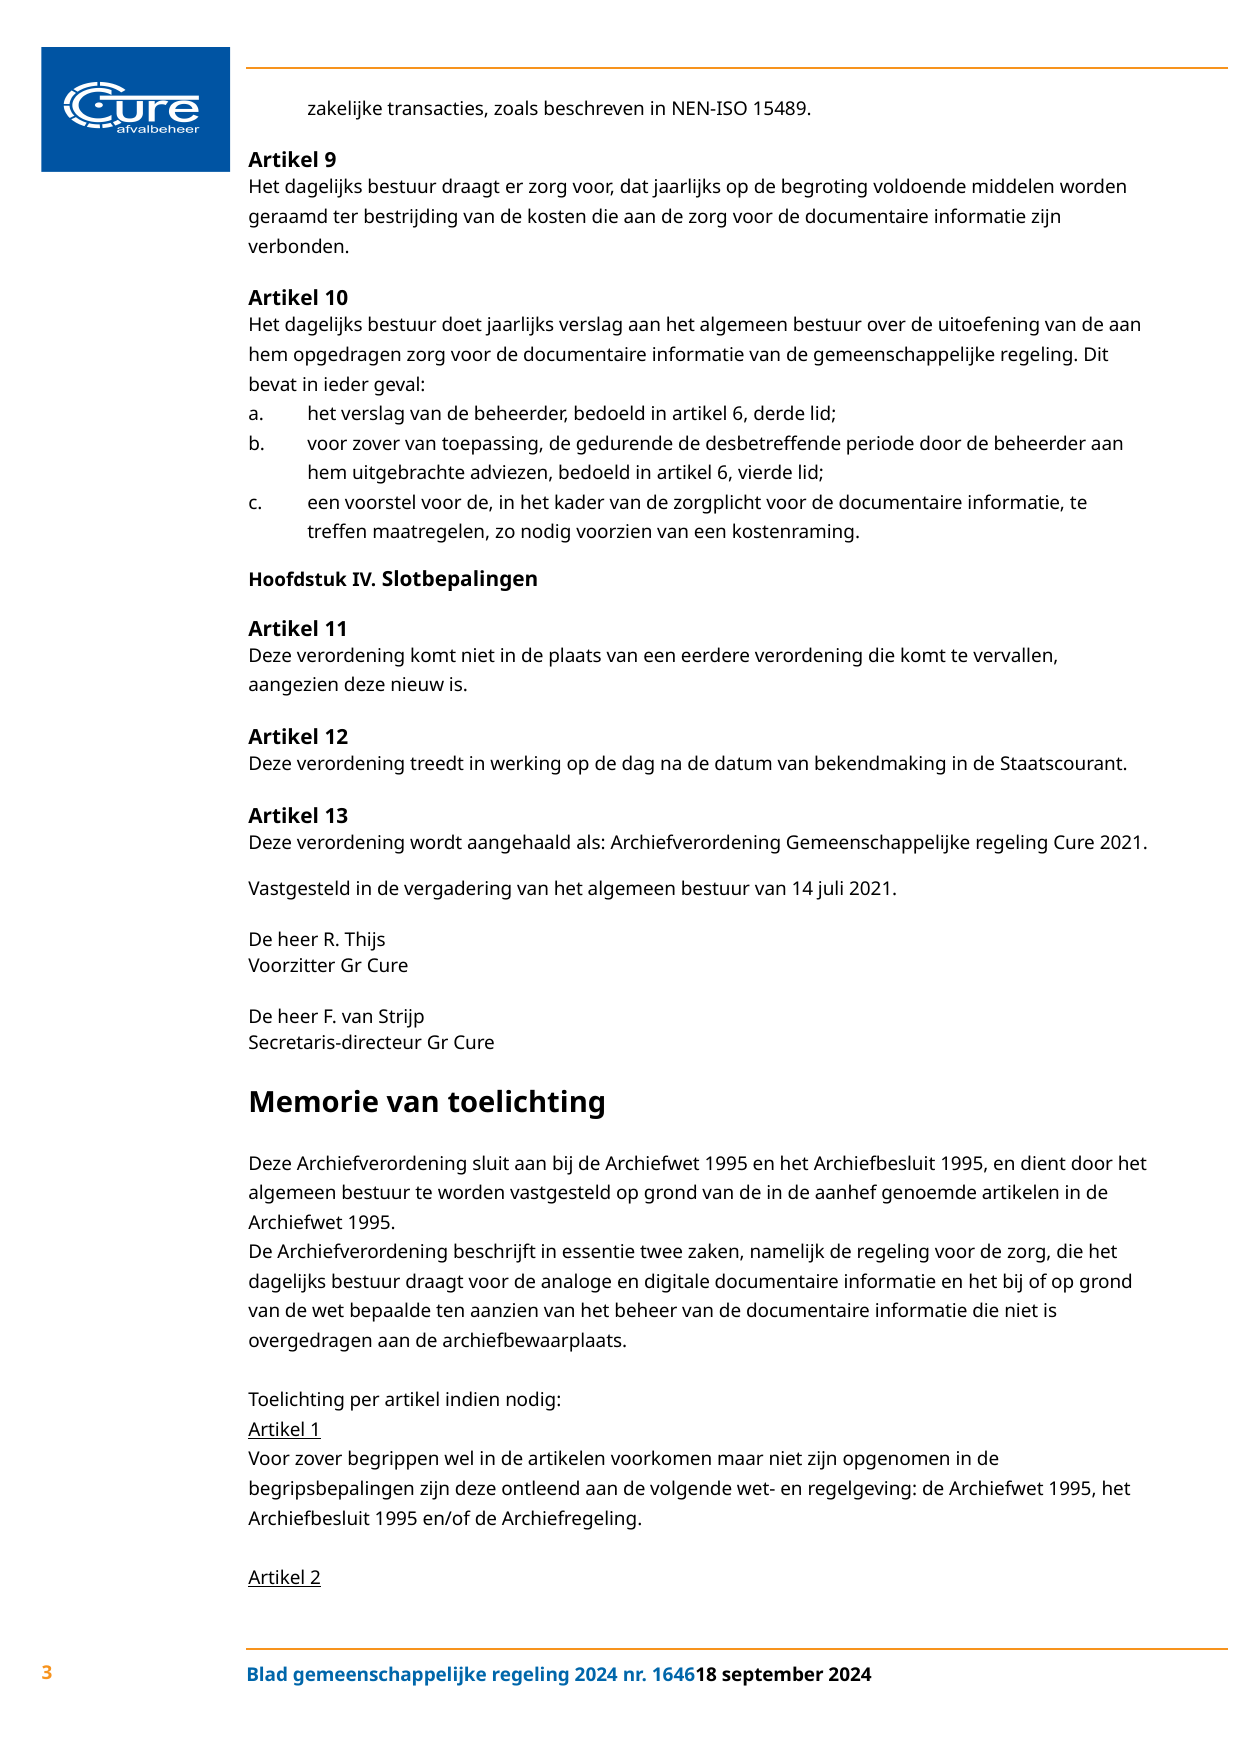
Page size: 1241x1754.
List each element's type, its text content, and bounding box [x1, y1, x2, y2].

text Artikel 11 [248, 614, 1152, 642]
text Hoofdstuk IV. Slotbepalingen [248, 564, 1152, 593]
text De Archiefverordening beschrijft in essentie twee zaken, namelijk de regeling voor de zorg, die het dagelijks bestuur draagt voor de analoge en digitale documentaire informatie en het bij of op grond van de wet bepaalde ten aanzien van het beheer van de documentaire informatie die niet is overgedragen aan de archiefbewaarplaats. [248, 1238, 1152, 1353]
list voor zover van toepassing, de gedurende de desbetreffende periode door de beheerder aan hem uitgebrachte adviezen, bedoeld in artikel 6, vierde lid; [248, 430, 1152, 485]
text Deze Archiefverordening sluit aan bij de Archiefwet 1995 en het Archiefbesluit 1995, en dient door het algemeen bestuur te worden vastgesteld op grond van de in de aanhef genoemde artikelen in de Archiefwet 1995. [248, 1150, 1152, 1234]
text Voorzitter Gr Cure [248, 952, 1152, 978]
text Voor zover begrippen wel in de artikelen voorkomen maar niet zijn opgenomen in de begripsbepalingen zijn deze ontleend aan de volgende wet- en regelgeving: de Archiefwet 1995, het Archiefbesluit 1995 en/of de Archiefregeling. [248, 1446, 1152, 1530]
list een voorstel voor de, in het kader van de zorgplicht voor de documentaire informatie, te treffen maatregelen, zo nodig voorzien van een kostenraming. [248, 489, 1152, 544]
text Deze verordening wordt aangehaald als: Archiefverordening Gemeenschappelijke regeling Cure 2021. [248, 829, 1152, 855]
text Het dagelijks bestuur draagt er zorg voor, dat jaarlijks op de begroting voldoende middelen worden geraamd ter bestrijding van de kosten die aan de zorg voor de documentaire informatie zijn verbonden. [248, 174, 1152, 258]
text Het dagelijks bestuur doet jaarlijks verslag aan het algemeen bestuur over de uitoefening van de aan hem opgedragen zorg voor de documentaire informatie van de gemeenschappelijke regeling. Dit bevat in ieder geval: [248, 312, 1152, 397]
text Memorie van toelichting [248, 1081, 1152, 1121]
text Artikel 13 [248, 801, 1152, 829]
list het verslag van de beheerder, bedoeld in artikel 6, derde lid; [248, 400, 1152, 426]
text De heer R. Thijs [248, 926, 1152, 952]
text Deze verordening komt niet in de plaats van een eerdere verordening die komt te vervallen, aangezien deze nieuw is. [248, 642, 1152, 697]
text Artikel 10 [248, 283, 1152, 312]
text Secretaris-directeur Gr Cure [248, 1029, 1152, 1055]
text Artikel 2 [248, 1564, 1152, 1589]
text Toelichting per artikel indien nodig: [248, 1386, 1152, 1412]
text Deze verordening treedt in werking op de dag na de datum van bekendmaking in de Staatscourant. [248, 751, 1152, 776]
text Vastgesteld in de vergadering van het algemeen bestuur van 14 juli 2021. [248, 875, 1152, 901]
text Artikel 1 [248, 1416, 1152, 1442]
text Artikel 12 [248, 722, 1152, 751]
picture [41, 47, 231, 172]
text Artikel 9 [248, 145, 1152, 174]
list zakelijke transacties, zoals beschreven in NEN-ISO 15489. [248, 95, 1152, 121]
text De heer F. van Strijp [248, 1004, 1152, 1029]
